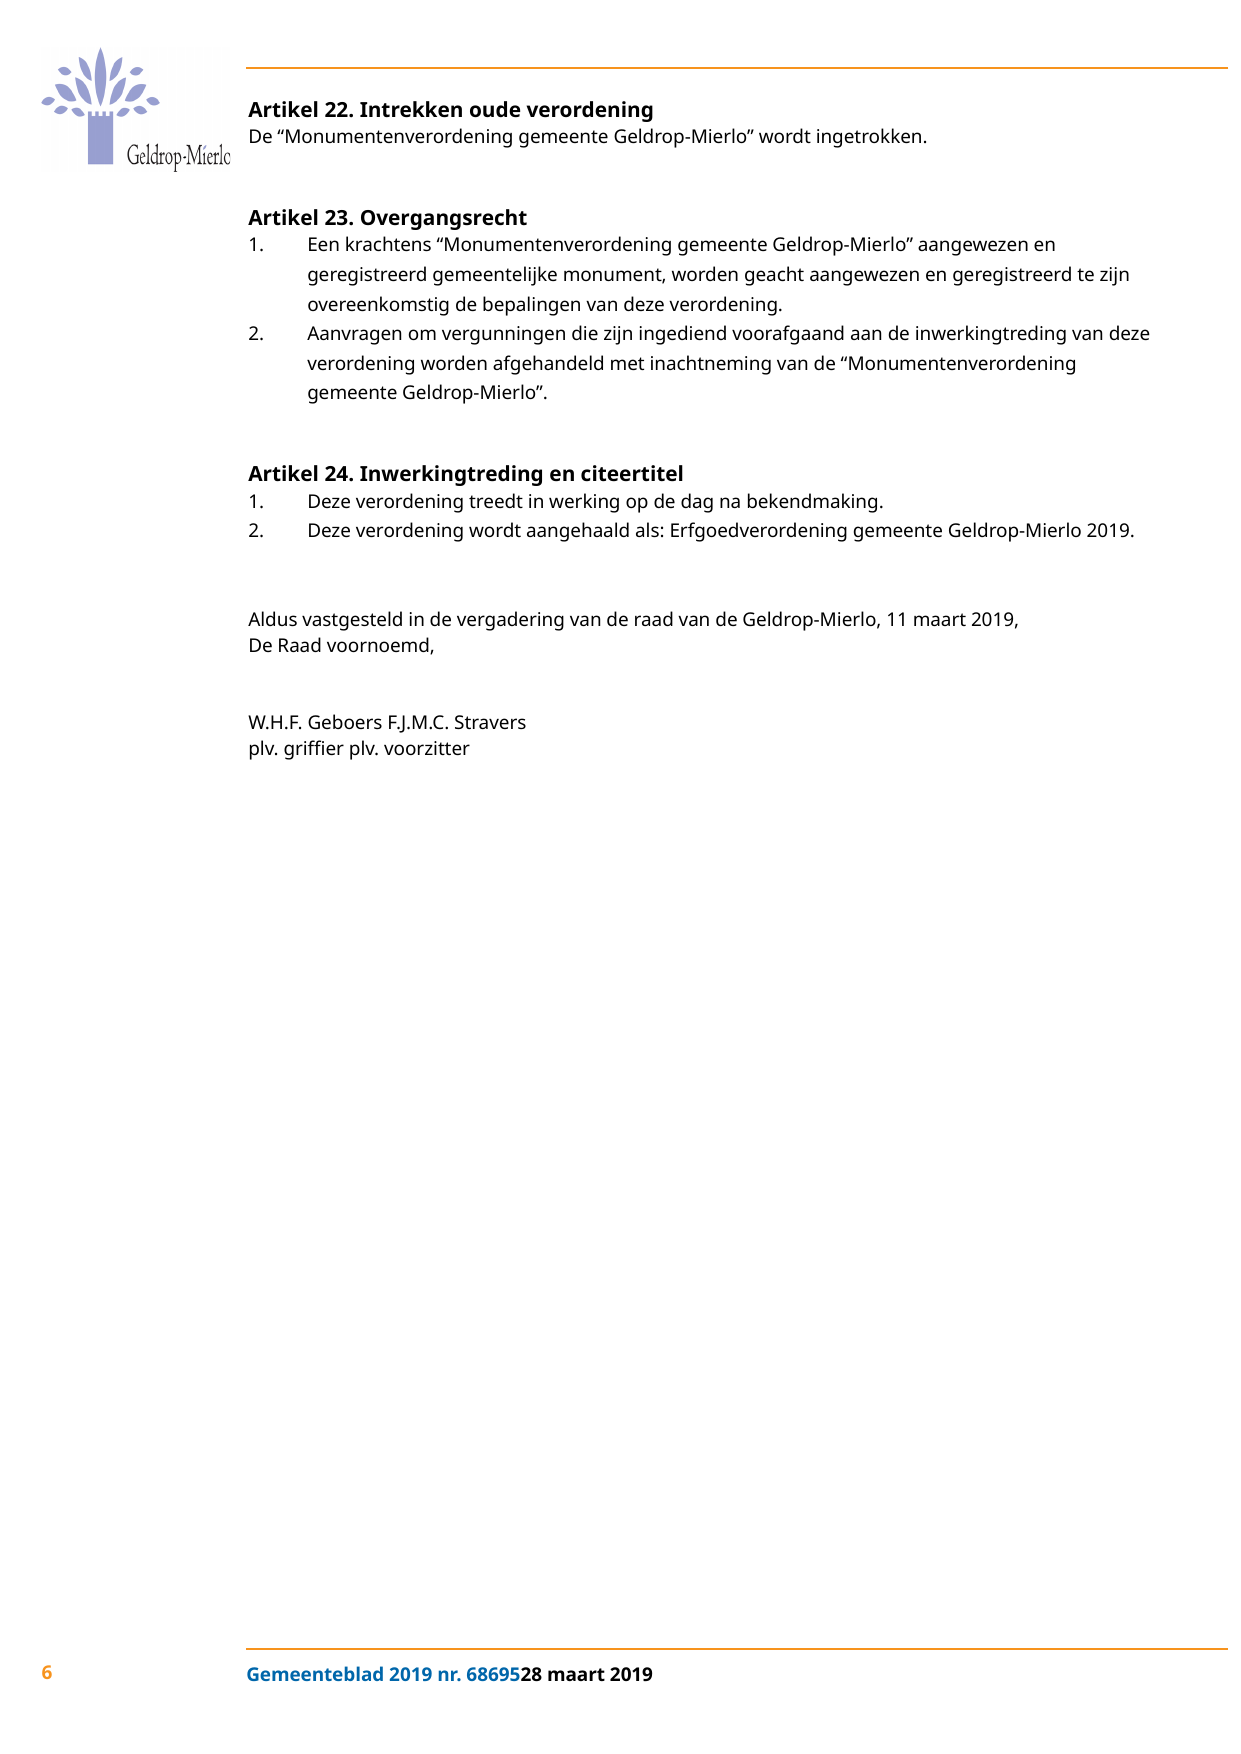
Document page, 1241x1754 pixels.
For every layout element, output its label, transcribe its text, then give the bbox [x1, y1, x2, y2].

text plv. griffier plv. voorzitter [248, 735, 1152, 761]
list Een krachtens “Monumentenverordening gemeente Geldrop-Mierlo” aangewezen en geregistreerd gemeentelijke monument, worden geacht aangewezen en geregistreerd te zijn overeenkomstig de bepalingen van deze verordening. [248, 232, 1152, 317]
text Artikel 23. Overgangsrecht [248, 203, 1152, 232]
text De Raad voornoemd, [248, 632, 1152, 658]
list Deze verordening treedt in werking op de dag na bekendmaking. [248, 488, 1152, 514]
text Artikel 24. Inwerkingtreding en citeertitel [248, 459, 1152, 488]
list Aanvragen om vergunningen die zijn ingediend voorafgaand aan de inwerkingtreding van deze verordening worden afgehandeld met inachtneming van de “Monumentenverordening gemeente Geldrop-Mierlo”. [248, 320, 1152, 405]
picture [41, 47, 231, 172]
text Artikel 22. Intrekken oude verordening [248, 95, 1152, 123]
text W.H.F. Geboers F.J.M.C. Stravers [248, 709, 1152, 735]
text Aldus vastgesteld in de vergadering van de raad van de Geldrop-Mierlo, 11 maart 2019, [248, 606, 1152, 632]
text De “Monumentenverordening gemeente Geldrop-Mierlo” wordt ingetrokken. [248, 123, 1152, 149]
list Deze verordening wordt aangehaald als: Erfgoedverordening gemeente Geldrop-Mierlo 2019. [248, 518, 1152, 543]
